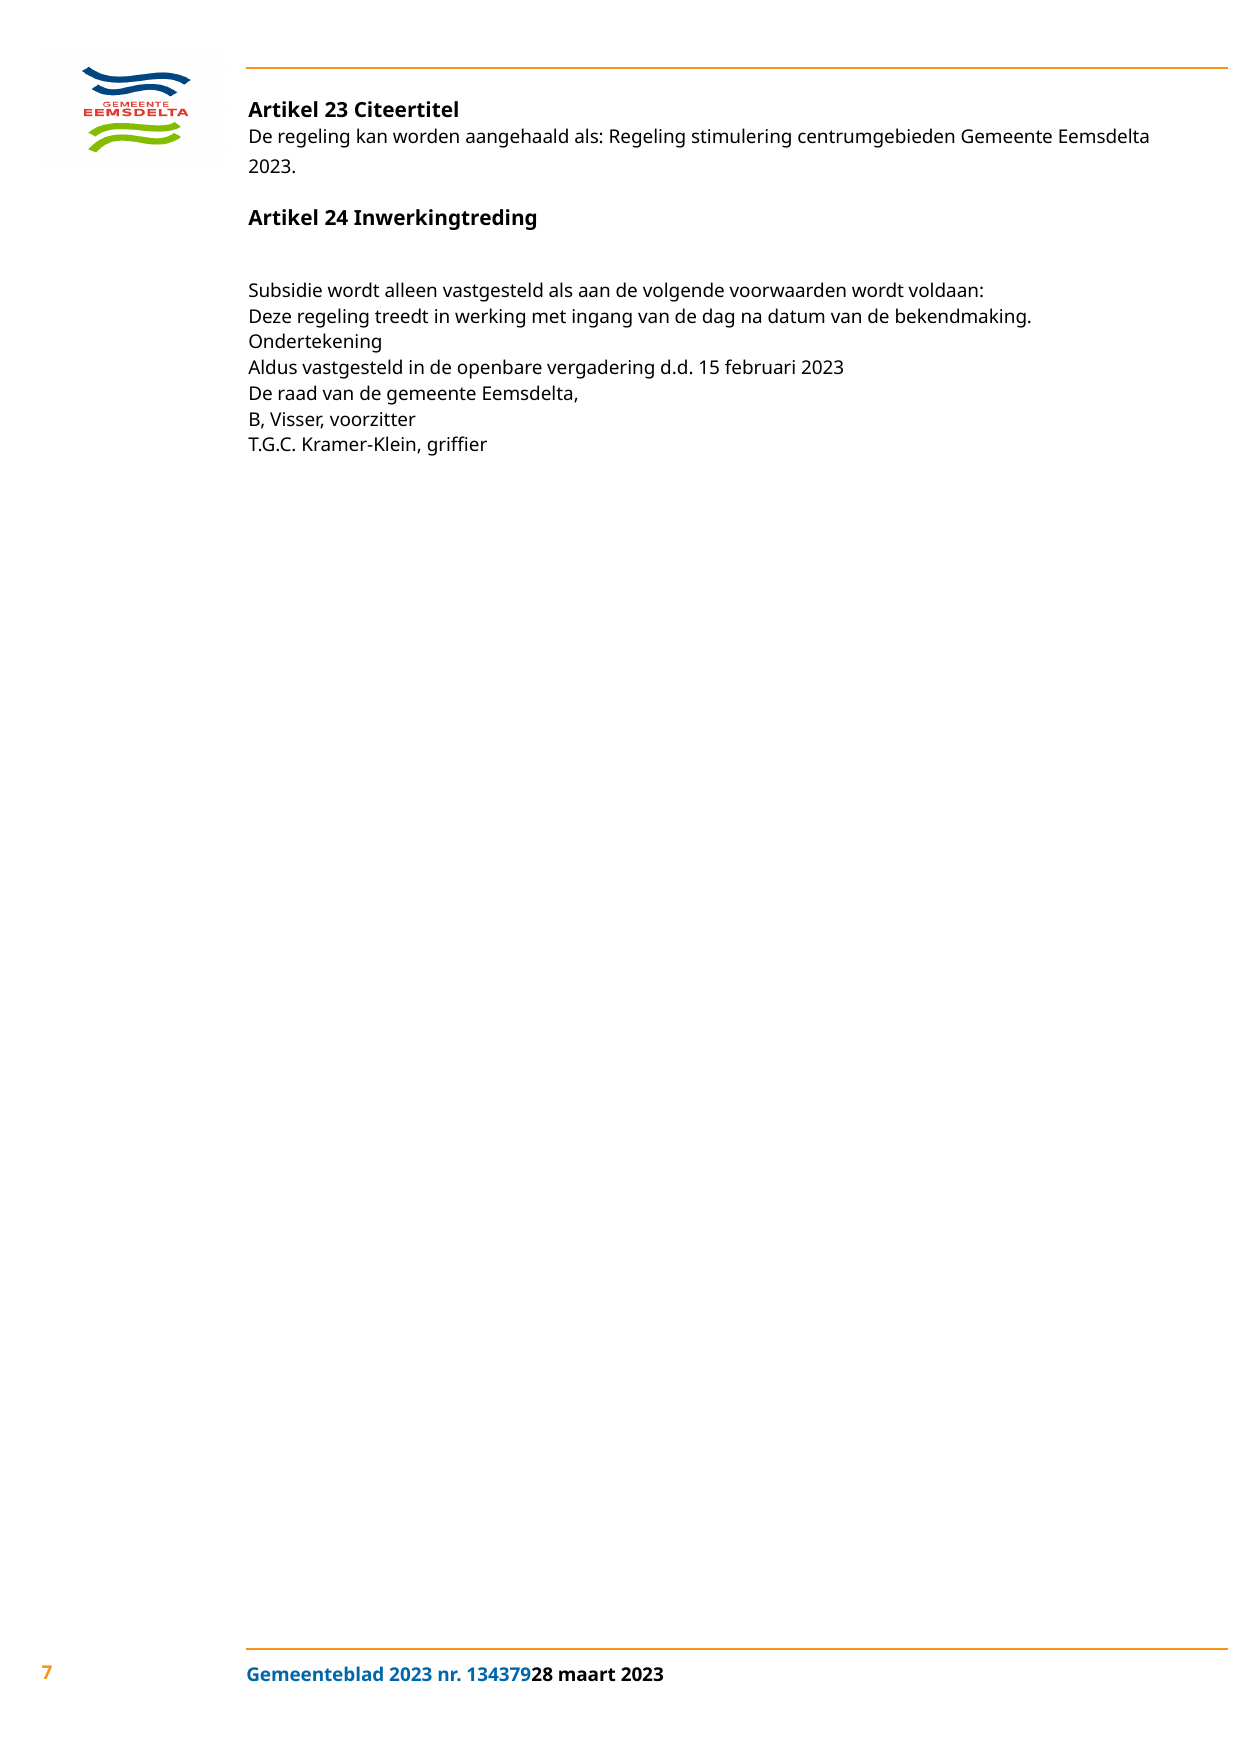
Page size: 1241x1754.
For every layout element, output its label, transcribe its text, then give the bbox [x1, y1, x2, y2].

text Deze regeling treedt in werking met ingang van de dag na datum van de bekendmaking. [248, 303, 1152, 329]
text Aldus vastgesteld in de openbare vergadering d.d. 15 februari 2023 [248, 354, 1152, 380]
text B, Visser, voorzitter [248, 406, 1152, 432]
picture [41, 47, 231, 172]
text Artikel 24 Inwerkingtreding [248, 203, 1152, 232]
text De regeling kan worden aangehaald als: Regeling stimulering centrumgebieden Gemeente Eemsdelta 2023. [248, 123, 1152, 178]
text Artikel 23 Citeertitel [248, 95, 1152, 123]
text Ondertekening [248, 329, 1152, 354]
text T.G.C. Kramer-Klein, griffier [248, 432, 1152, 457]
text Subsidie wordt alleen vastgesteld als aan de volgende voorwaarden wordt voldaan: [248, 277, 1152, 303]
text De raad van de gemeente Eemsdelta, [248, 380, 1152, 406]
